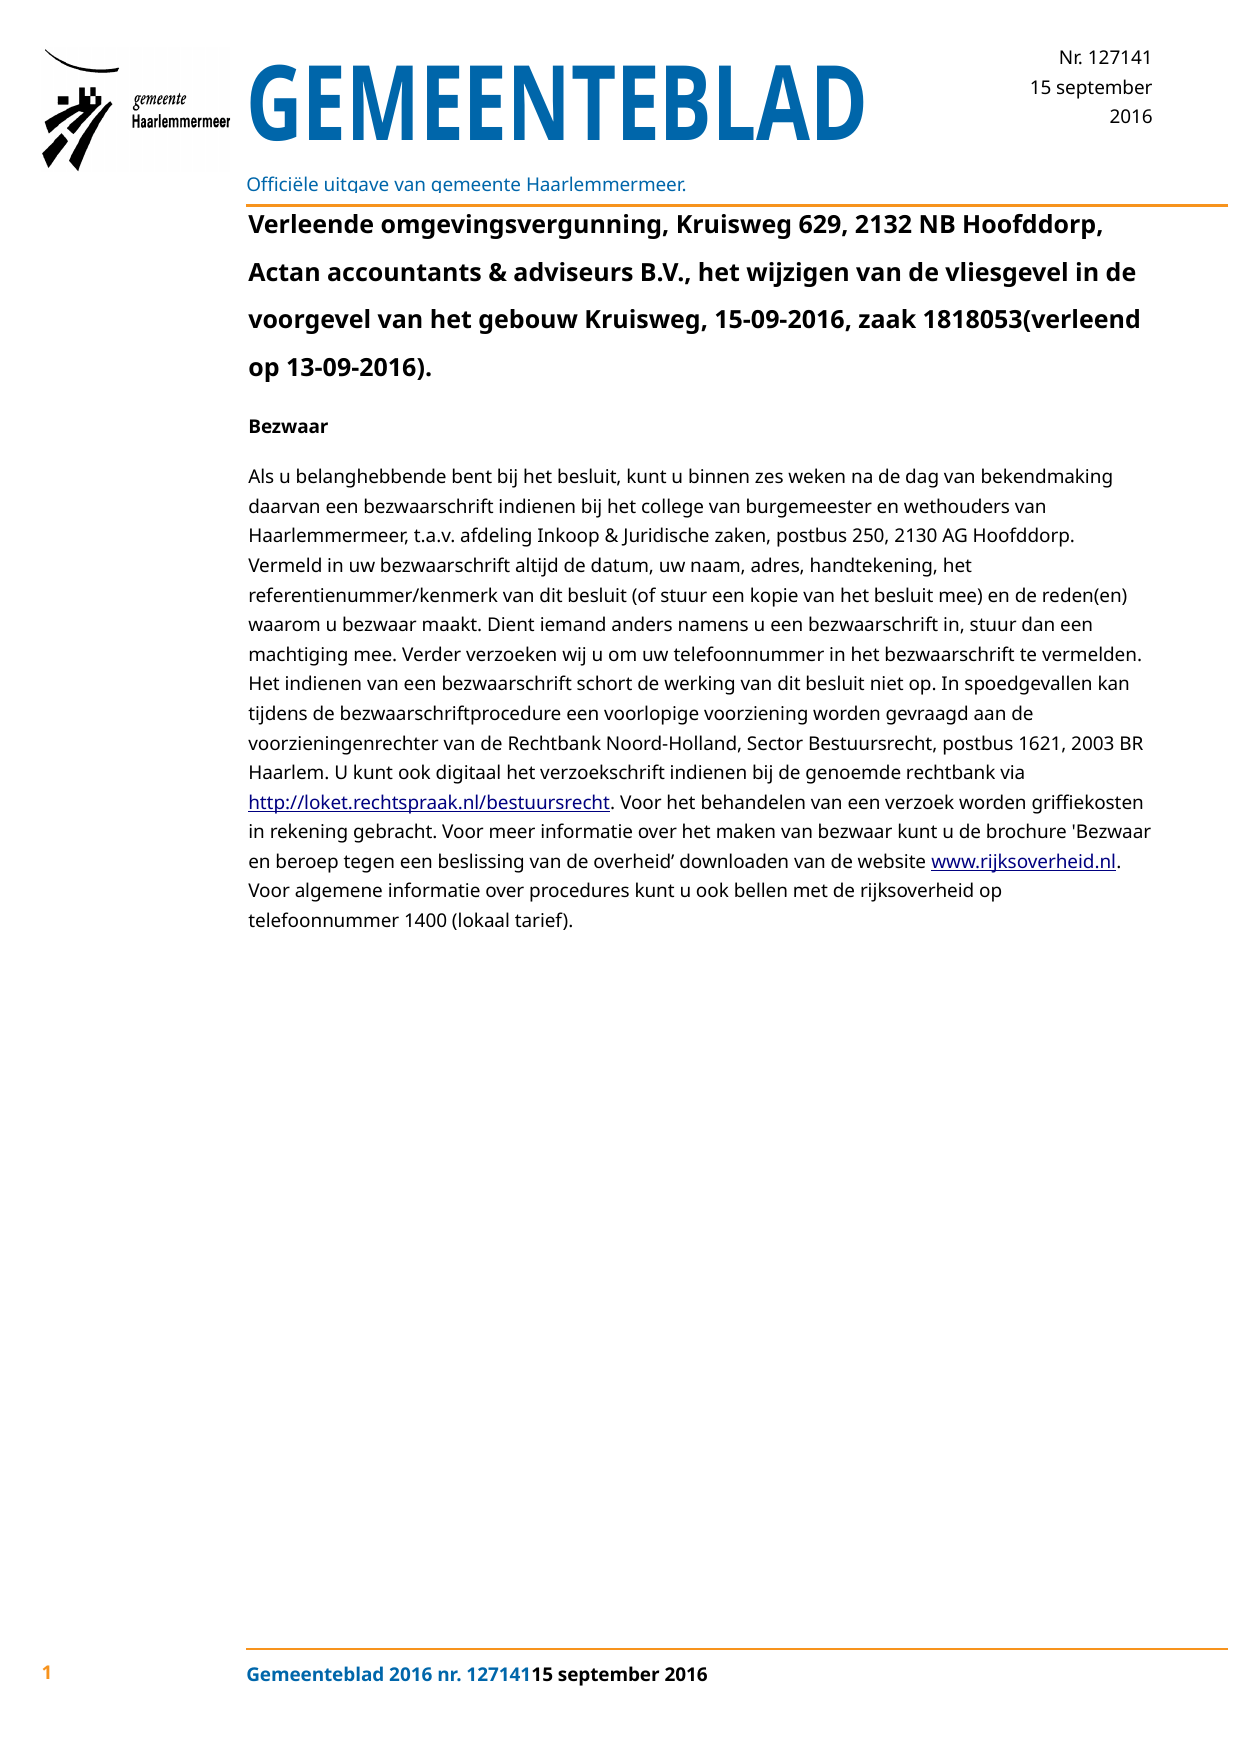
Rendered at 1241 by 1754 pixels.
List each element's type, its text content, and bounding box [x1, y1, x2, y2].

text Bezwaar [248, 413, 1152, 439]
text Verleende omgevingsvergunning, Kruisweg 629, 2132 NB Hoofddorp, Actan accountants & adviseurs B.V., het wijzigen van de vliesgevel in de voorgevel van het gebouw Kruisweg, 15-09-2016, zaak 1818053(verleend op 13-09-2016). [248, 207, 1152, 384]
text Als u belanghebbende bent bij het besluit, kunt u binnen zes weken na de dag van bekendmaking daarvan een bezwaarschrift indienen bij het college van burgemeester en wethouders van Haarlemmermeer, t.a.v. afdeling Inkoop & Juridische zaken, postbus 250, 2130 AG Hoofddorp. Vermeld in uw bezwaarschrift altijd de datum, uw naam, adres, handtekening, het referentienummer/kenmerk van dit besluit (of stuur een kopie van het besluit mee) en de reden(en) waarom u bezwaar maakt. Dient iemand anders namens u een bezwaarschrift in, stuur dan een machtiging mee. Verder verzoeken wij u om uw telefoonnummer in het bezwaarschrift te vermelden. Het indienen van een bezwaarschrift schort de werking van dit besluit niet op. In spoedgevallen kan tijdens de bezwaarschriftprocedure een voorlopige voorziening worden gevraagd aan de voorzieningenrechter van de Rechtbank Noord-Holland, Sector Bestuursrecht, postbus 1621, 2003 BR Haarlem. U kunt ook digitaal het verzoekschrift indienen bij de genoemde rechtbank via http://loket.rechtspraak.nl/bestuursrecht. Voor het behandelen van een verzoek worden griffiekosten in rekening gebracht. Voor meer informatie over het maken van bezwaar kunt u de brochure 'Bezwaar en beroep tegen een beslissing van de overheid’ downloaden van de website www.rijksoverheid.nl. Voor algemene informatie over procedures kunt u ook bellen met de rijksoverheid op telefoonnummer 1400 (lokaal tarief). [248, 463, 1152, 933]
picture [41, 47, 231, 172]
